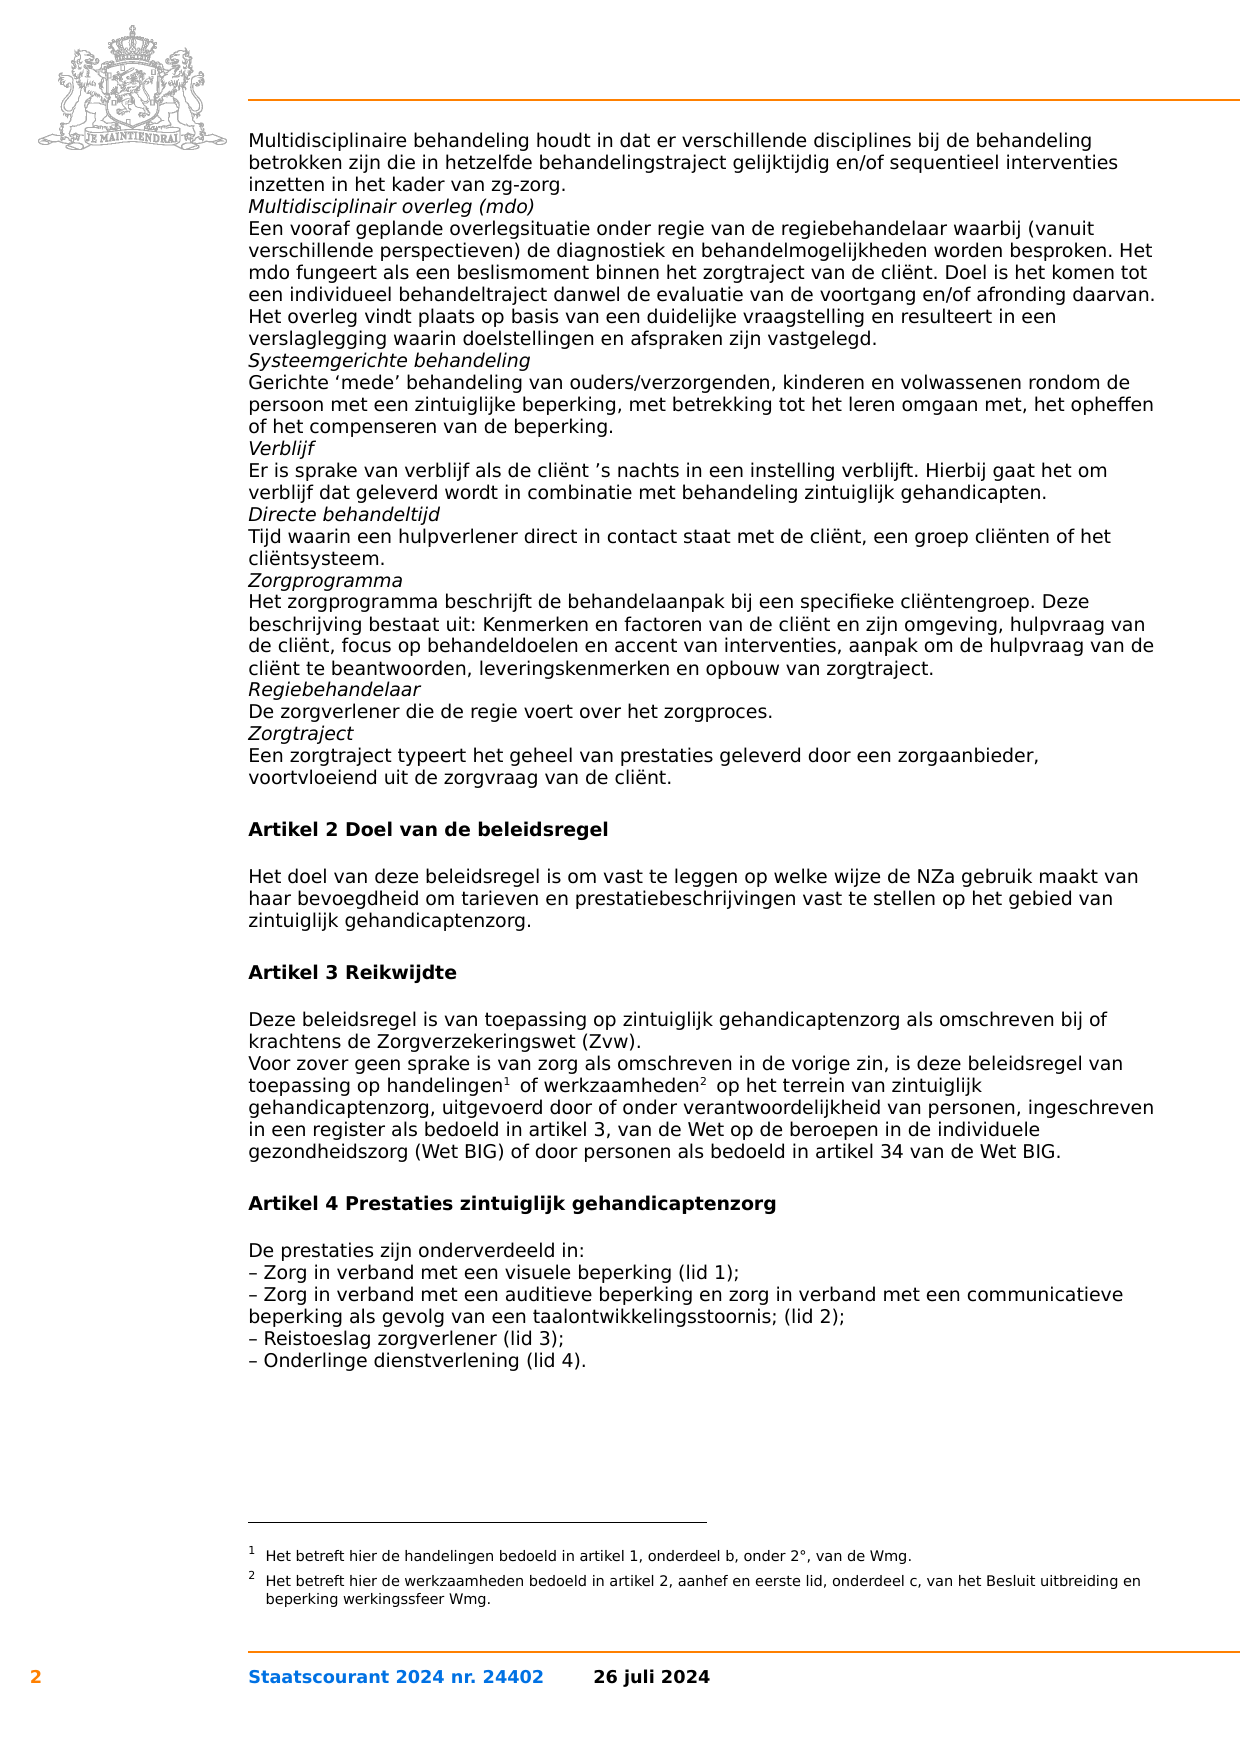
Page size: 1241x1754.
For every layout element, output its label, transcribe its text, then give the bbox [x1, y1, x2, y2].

text De prestaties zijn onderverdeeld in: [248, 1240, 1163, 1262]
text Systeemgerichte behandeling [248, 350, 1163, 372]
text Zorgprogramma [248, 569, 1163, 591]
picture [38, 25, 227, 150]
text De zorgverlener die de regie voert over het zorgproces. [248, 701, 1163, 723]
text Een zorgtraject typeert het geheel van prestaties geleverd door een zorgaanbieder, voortvloeiend uit de zorgvraag van de cliënt. [248, 745, 1163, 789]
text Het betreft hier de handelingen bedoeld in artikel 1, onderdeel b, onder 2°, van de Wmg. [248, 1544, 1163, 1566]
text Er is sprake van verblijf als de cliënt ’s nachts in een instelling verblijft. Hierbij gaat het om verblijf dat geleverd wordt in combinatie met behandeling zintuiglijk gehandicapten. [248, 459, 1163, 503]
text Multidisciplinair overleg (mdo) [248, 196, 1163, 218]
text Voor zover geen sprake is van zorg als omschreven in de vorige zin, is deze beleidsregel van toepassing op handelingen of werkzaamheden op het terrein van zintuiglijk gehandicaptenzorg, uitgevoerd door of onder verantwoordelijkheid van personen, ingeschreven in een register als bedoeld in artikel 3, van de Wet op de beroepen in de individuele gezondheidszorg (Wet BIG) of door personen als bedoeld in artikel 34 van de Wet BIG. [248, 1053, 1163, 1163]
text Regiebehandelaar [248, 679, 1163, 701]
text Het zorgprogramma beschrijft de behandelaanpak bij een specifieke cliëntengroep. Deze beschrijving bestaat uit: Kenmerken en factoren van de cliënt en zijn omgeving, hulpvraag van de cliënt, focus op behandeldoelen en accent van interventies, aanpak om de hulpvraag van de cliënt te beantwoorden, leveringskenmerken en opbouw van zorgtraject. [248, 591, 1163, 679]
text Multidisciplinaire behandeling houdt in dat er verschillende disciplines bij de behandeling betrokken zijn die in hetzelfde behandelingstraject gelijktijdig en/of sequentieel interventies inzetten in het kader van zg-zorg. [248, 130, 1163, 196]
text Gerichte ‘mede’ behandeling van ouders/verzorgenden, kinderen en volwassenen rondom de persoon met een zintuiglijke beperking, met betrekking tot het leren omgaan met, het opheffen of het compenseren van de beperking. [248, 372, 1163, 438]
text Verblijf [248, 438, 1163, 459]
text – Zorg in verband met een auditieve beperking en zorg in verband met een communicatieve beperking als gevolg van een taalontwikkelingsstoornis; (lid 2); [248, 1284, 1163, 1328]
text Zorgtraject [248, 723, 1163, 745]
subtitle Artikel 3 Reikwijdte [248, 962, 1163, 984]
text – Zorg in verband met een visuele beperking (lid 1); [248, 1262, 1163, 1284]
text Directe behandeltijd [248, 503, 1163, 526]
text Het betreft hier de werkzaamheden bedoeld in artikel 2, aanhef en eerste lid, onderdeel c, van het Besluit uitbreiding en beperking werkingssfeer Wmg. [248, 1569, 1163, 1608]
text Een vooraf geplande overlegsituatie onder regie van de regiebehandelaar waarbij (vanuit verschillende perspectieven) de diagnostiek en behandelmogelijkheden worden besproken. Het mdo fungeert als een beslismoment binnen het zorgtraject van de cliënt. Doel is het komen tot een individueel behandeltraject danwel de evaluatie van de voortgang en/of afronding daarvan. Het overleg vindt plaats op basis van een duidelijke vraagstelling en resulteert in een verslaglegging waarin doelstellingen en afspraken zijn vastgelegd. [248, 218, 1163, 350]
subtitle Artikel 4 Prestaties zintuiglijk gehandicaptenzorg [248, 1193, 1163, 1215]
text Tijd waarin een hulpverlener direct in contact staat met de cliënt, een groep cliënten of het cliëntsysteem. [248, 526, 1163, 569]
text Het doel van deze beleidsregel is om vast te leggen op welke wijze de NZa gebruik maakt van haar bevoegdheid om tarieven en prestatiebeschrijvingen vast te stellen op het gebied van zintuiglijk gehandicaptenzorg. [248, 866, 1163, 932]
subtitle Artikel 2 Doel van de beleidsregel [248, 819, 1163, 841]
text – Reistoeslag zorgverlener (lid 3); [248, 1328, 1163, 1350]
text – Onderlinge dienstverlening (lid 4). [248, 1350, 1163, 1372]
text Deze beleidsregel is van toepassing op zintuiglijk gehandicaptenzorg als omschreven bij of krachtens de Zorgverzekeringswet (Zvw). [248, 1009, 1163, 1053]
